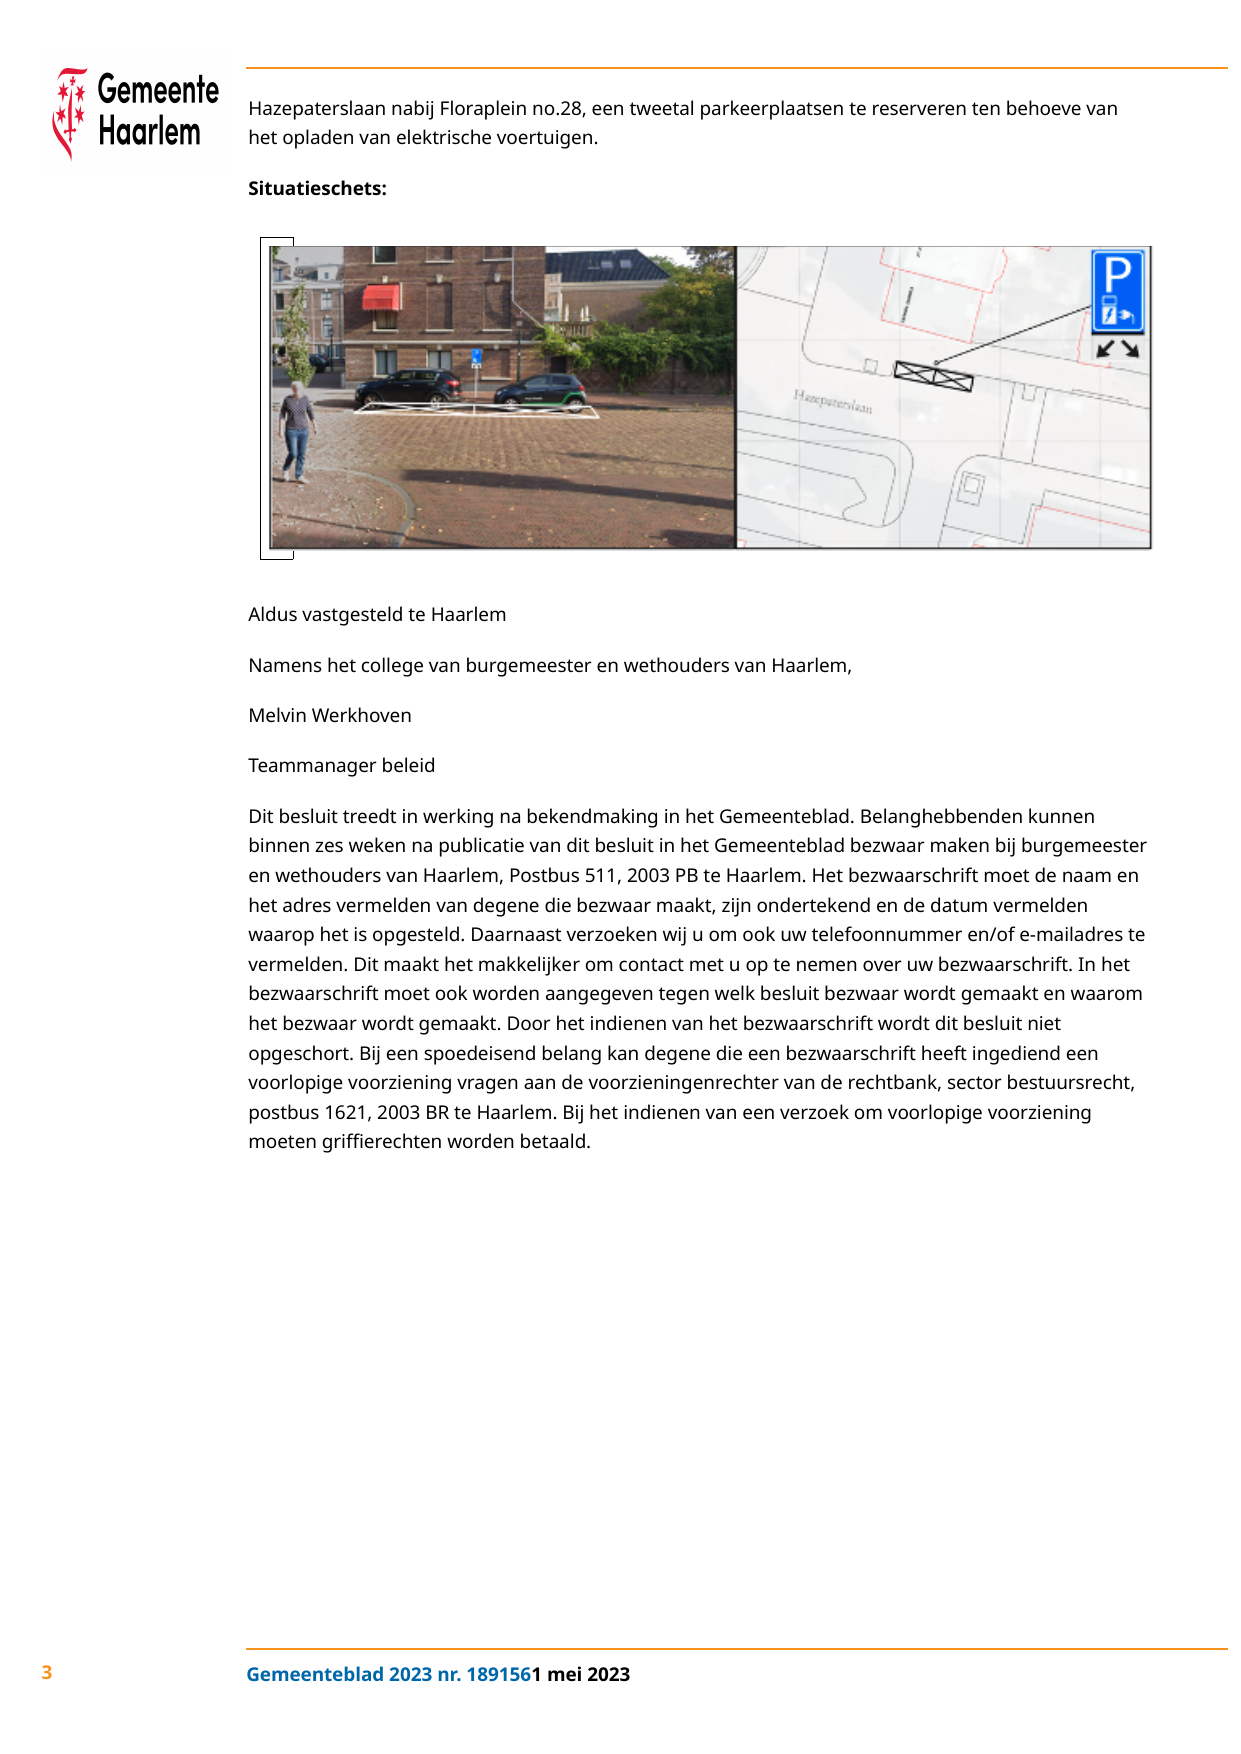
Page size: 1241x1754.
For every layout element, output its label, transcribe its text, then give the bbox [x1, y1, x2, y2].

text Teammanager beleid [248, 753, 1152, 778]
text Dit besluit treedt in werking na bekendmaking in het Gemeenteblad. Belanghebbenden kunnen binnen zes weken na publicatie van dit besluit in het Gemeenteblad bezwaar maken bij burgemeester en wethouders van Haarlem, Postbus 511, 2003 PB te Haarlem. Het bezwaarschrift moet de naam en het adres vermelden van degene die bezwaar maakt, zijn ondertekend en de datum vermelden waarop het is opgesteld. Daarnaast verzoeken wij u om ook uw telefoonnummer en/of e-mailadres te vermelden. Dit maakt het makkelijker om contact met u op te nemen over uw bezwaarschrift. In het bezwaarschrift moet ook worden aangegeven tegen welk besluit bezwaar wordt gemaakt en waarom het bezwaar wordt gemaakt. Door het indienen van het bezwaarschrift wordt dit besluit niet opgeschort. Bij een spoedeisend belang kan degene die een bezwaarschrift heeft ingediend een voorlopige voorziening vragen aan de voorzieningenrechter van de rechtbank, sector bestuursrecht, postbus 1621, 2003 BR te Haarlem. Bij het indienen van een verzoek om voorlopige voorziening moeten griffierechten worden betaald. [248, 803, 1152, 1154]
text Hazepaterslaan nabij Floraplein no.28, een tweetal parkeerplaatsen te reserveren ten behoeve van het opladen van elektrische voertuigen. [248, 95, 1152, 150]
picture [268, 246, 1155, 551]
text Situatieschets: [248, 175, 1152, 201]
text Melvin Werkhoven [248, 702, 1152, 728]
text Aldus vastgesteld te Haarlem [248, 601, 1152, 627]
text Namens het college van burgemeester en wethouders van Haarlem, [248, 652, 1152, 677]
picture [41, 47, 231, 172]
